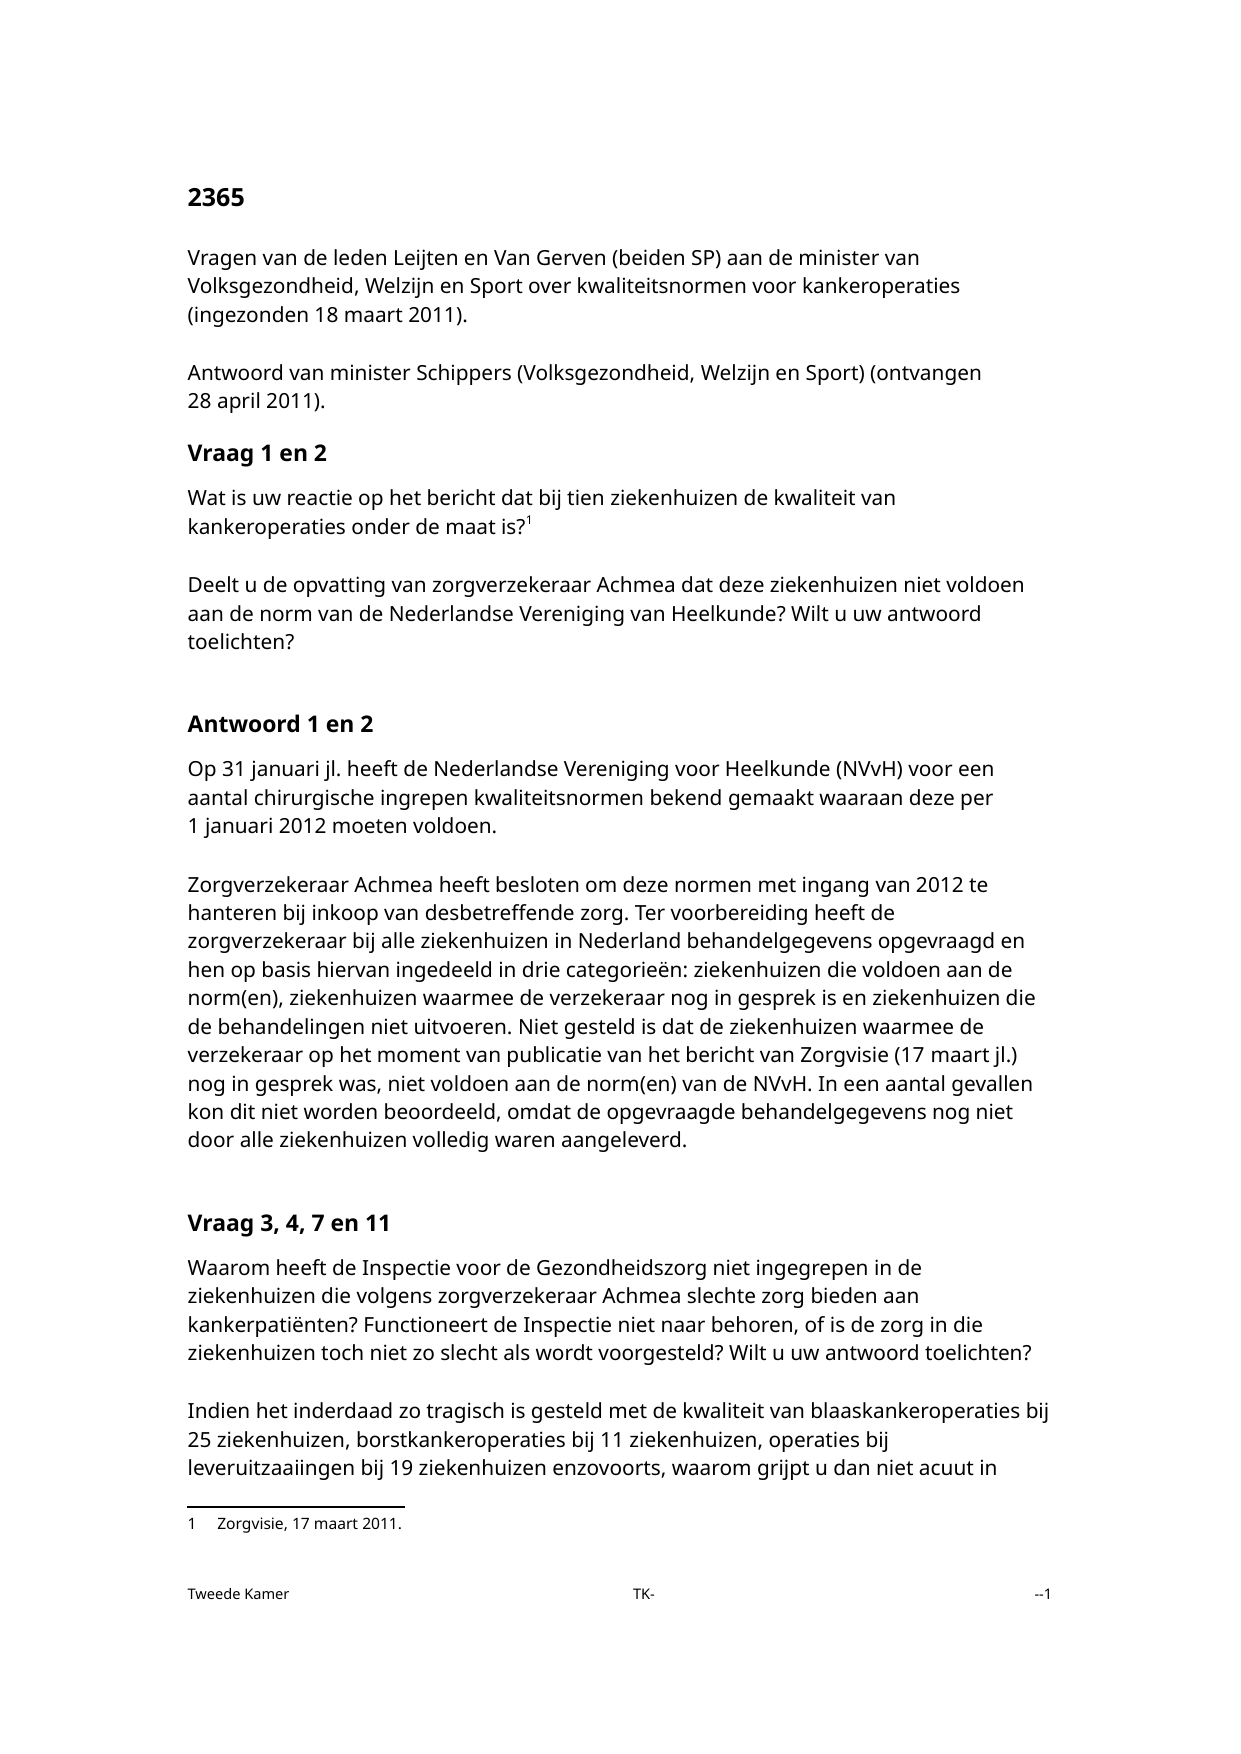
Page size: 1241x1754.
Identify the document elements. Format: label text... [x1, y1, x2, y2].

subtitle Antwoord 1 en 2 [187, 708, 1053, 739]
text Waarom heeft de Inspectie voor de Gezondheidszorg niet ingegrepen in de ziekenhuizen die volgens zorgverzekeraar Achmea slechte zorg bieden aan kankerpatiënten? Functioneert de Inspectie niet naar behoren, of is de zorg in die ziekenhuizen toch niet zo slecht als wordt voorgesteld? Wilt u uw antwoord toelichten? [187, 1253, 1053, 1367]
text Antwoord van minister Schippers (Volksgezondheid, Welzijn en Sport) (ontvangen 28 april 2011). [187, 358, 1053, 415]
subtitle Vraag 3, 4, 7 en 11 [187, 1207, 1053, 1238]
text Zorgverzekeraar Achmea heeft besloten om deze normen met ingang van 2012 te hanteren bij inkoop van desbetreffende zorg. Ter voorbereiding heeft de zorgverzekeraar bij alle ziekenhuizen in Nederland behandelgegevens opgevraagd en hen op basis hiervan ingedeeld in drie categorieën: ziekenhuizen die voldoen aan de norm(en), ziekenhuizen waarmee de verzekeraar nog in gesprek is en ziekenhuizen die de behandelingen niet uitvoeren. Niet gesteld is dat de ziekenhuizen waarmee de verzekeraar op het moment van publicatie van het bericht van Zorgvisie (17 maart jl.) nog in gesprek was, niet voldoen aan de norm(en) van de NVvH. In een aantal gevallen kon dit niet worden beoordeeld, omdat de opgevraagde behandelgegevens nog niet door alle ziekenhuizen volledig waren aangeleverd. [187, 870, 1053, 1154]
text Deelt u de opvatting van zorgverzekeraar Achmea dat deze ziekenhuizen niet voldoen aan de norm van de Nederlandse Vereniging van Heelkunde? Wilt u uw antwoord toelichten? [187, 570, 1053, 656]
text Zorgvisie, 17 maart 2011. [187, 1506, 1053, 1534]
subtitle Vraag 1 en 2 [187, 437, 1053, 468]
text Wat is uw reactie op het bericht dat bij tien ziekenhuizen de kwaliteit van kankeroperaties onder de maat is? [187, 483, 1053, 540]
text Vragen van de leden Leijten en Van Gerven (beiden SP) aan de minister van Volksgezondheid, Welzijn en Sport over kwaliteitsnormen voor kankeroperaties (ingezonden 18 maart 2011). [187, 243, 1053, 328]
text 2365 [187, 179, 1053, 213]
text Op 31 januari jl. heeft de Nederlandse Vereniging voor Heelkunde (NVvH) voor een aantal chirurgische ingrepen kwaliteitsnormen bekend gemaakt waaraan deze per 1 januari 2012 moeten voldoen. [187, 754, 1053, 840]
text Indien het inderdaad zo tragisch is gesteld met de kwaliteit van blaaskankeroperaties bij 25 ziekenhuizen, borstkankeroperaties bij 11 ziekenhuizen, operaties bij leveruitzaaiingen bij 19 ziekenhuizen enzovoorts, waarom grijpt u dan niet acuut in [187, 1397, 1053, 1482]
